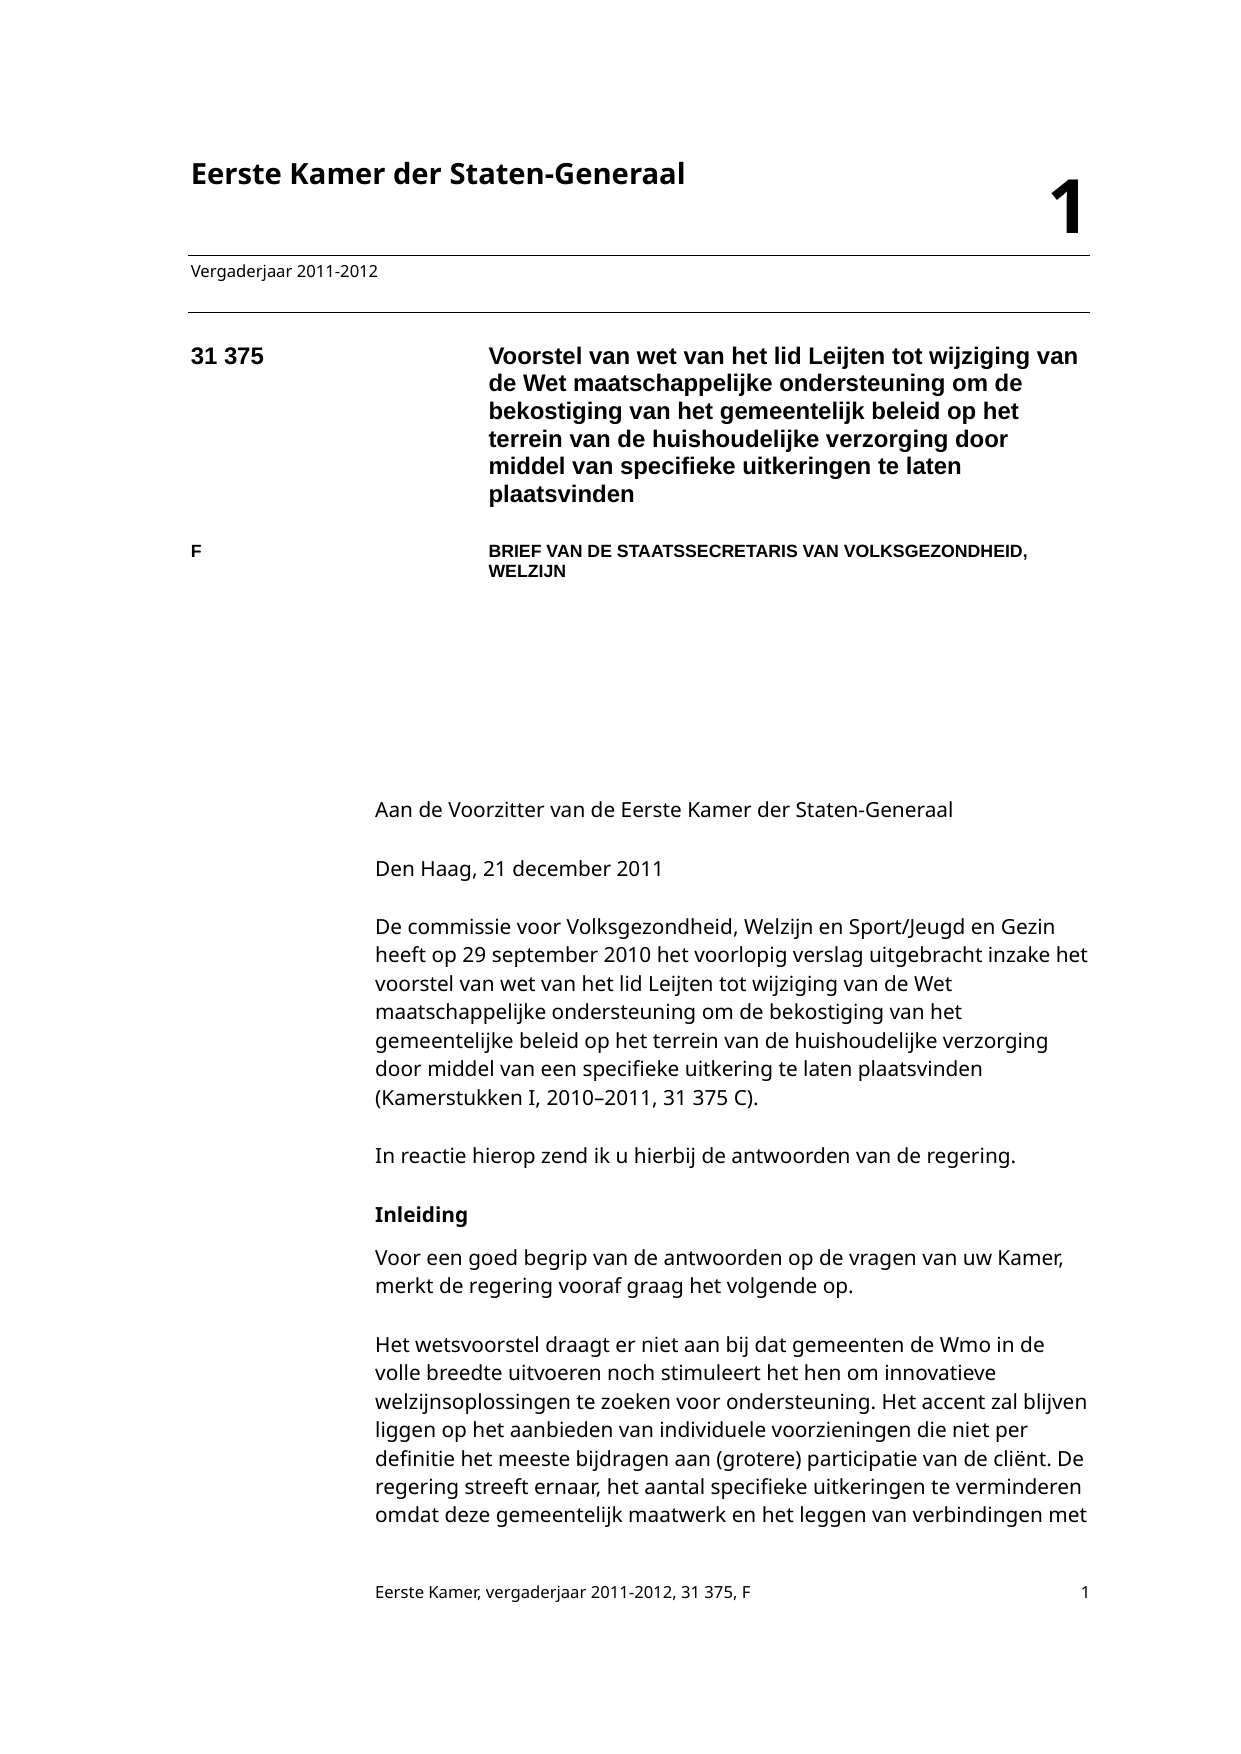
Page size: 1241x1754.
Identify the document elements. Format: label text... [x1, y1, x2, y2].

text De commissie voor Volksgezondheid, Welzijn en Sport/Jeugd en Gezin heeft op 29 september 2010 het voorlopig verslag uitgebracht inzake het voorstel van wet van het lid Leijten tot wijziging van de Wet maatschappelijke ondersteuning om de bekostiging van het gemeentelijke beleid op het terrein van de huishoudelijke verzorging door middel van een specifieke uitkering te laten plaatsvinden (Kamerstukken I, 2010–2011, 31 375 C). [375, 912, 1090, 1111]
table_cell Voorstel van wet van het lid Leijten tot wijziging van de Wet maatschappelijke ondersteuning om de bekostiging van het gemeentelijk beleid op het terrein van de huishoudelijke verzorging door middel van specifieke uitkeringen te laten plaatsvinden [485, 339, 1090, 537]
table_cell 31 375 [188, 339, 485, 537]
text Het wetsvoorstel draagt er niet aan bij dat gemeenten de Wmo in de volle breedte uitvoeren noch stimuleert het hen om innovatieve welzijnsoplossingen te zoeken voor ondersteuning. Het accent zal blijven liggen op het aanbieden van individuele voorzieningen die niet per definitie het meeste bijdragen aan (grotere) participatie van de cliënt. De regering streeft ernaar, het aantal specifieke uitkeringen te verminderen omdat deze gemeentelijk maatwerk en het leggen van verbindingen met [375, 1330, 1090, 1529]
text Voor een goed begrip van de antwoorden op de vragen van uw Kamer, merkt de regering vooraf graag het volgende op. [375, 1243, 1090, 1300]
table_cell [485, 256, 1090, 312]
table_cell [485, 313, 1090, 339]
text Den Haag, 21 december 2011 [375, 854, 1090, 882]
table_cell Vergaderjaar 2011-2012 [188, 256, 485, 312]
table_cell BRIEF VAN DE STAATSSECRETARIS VAN VOLKSGEZONDHEID, WELZIJN [485, 538, 1090, 677]
text In reactie hierop zend ik u hierbij de antwoorden van de regering. [375, 1141, 1090, 1170]
table_header Eerste Kamer der Staten-Generaal [188, 150, 909, 255]
text Aan de Voorzitter van de Eerste Kamer der Staten-Generaal [375, 795, 1090, 824]
table_header 1 [910, 150, 1090, 255]
text Inleiding [375, 1200, 1090, 1228]
table_cell F [188, 538, 485, 677]
table_cell [188, 313, 485, 339]
